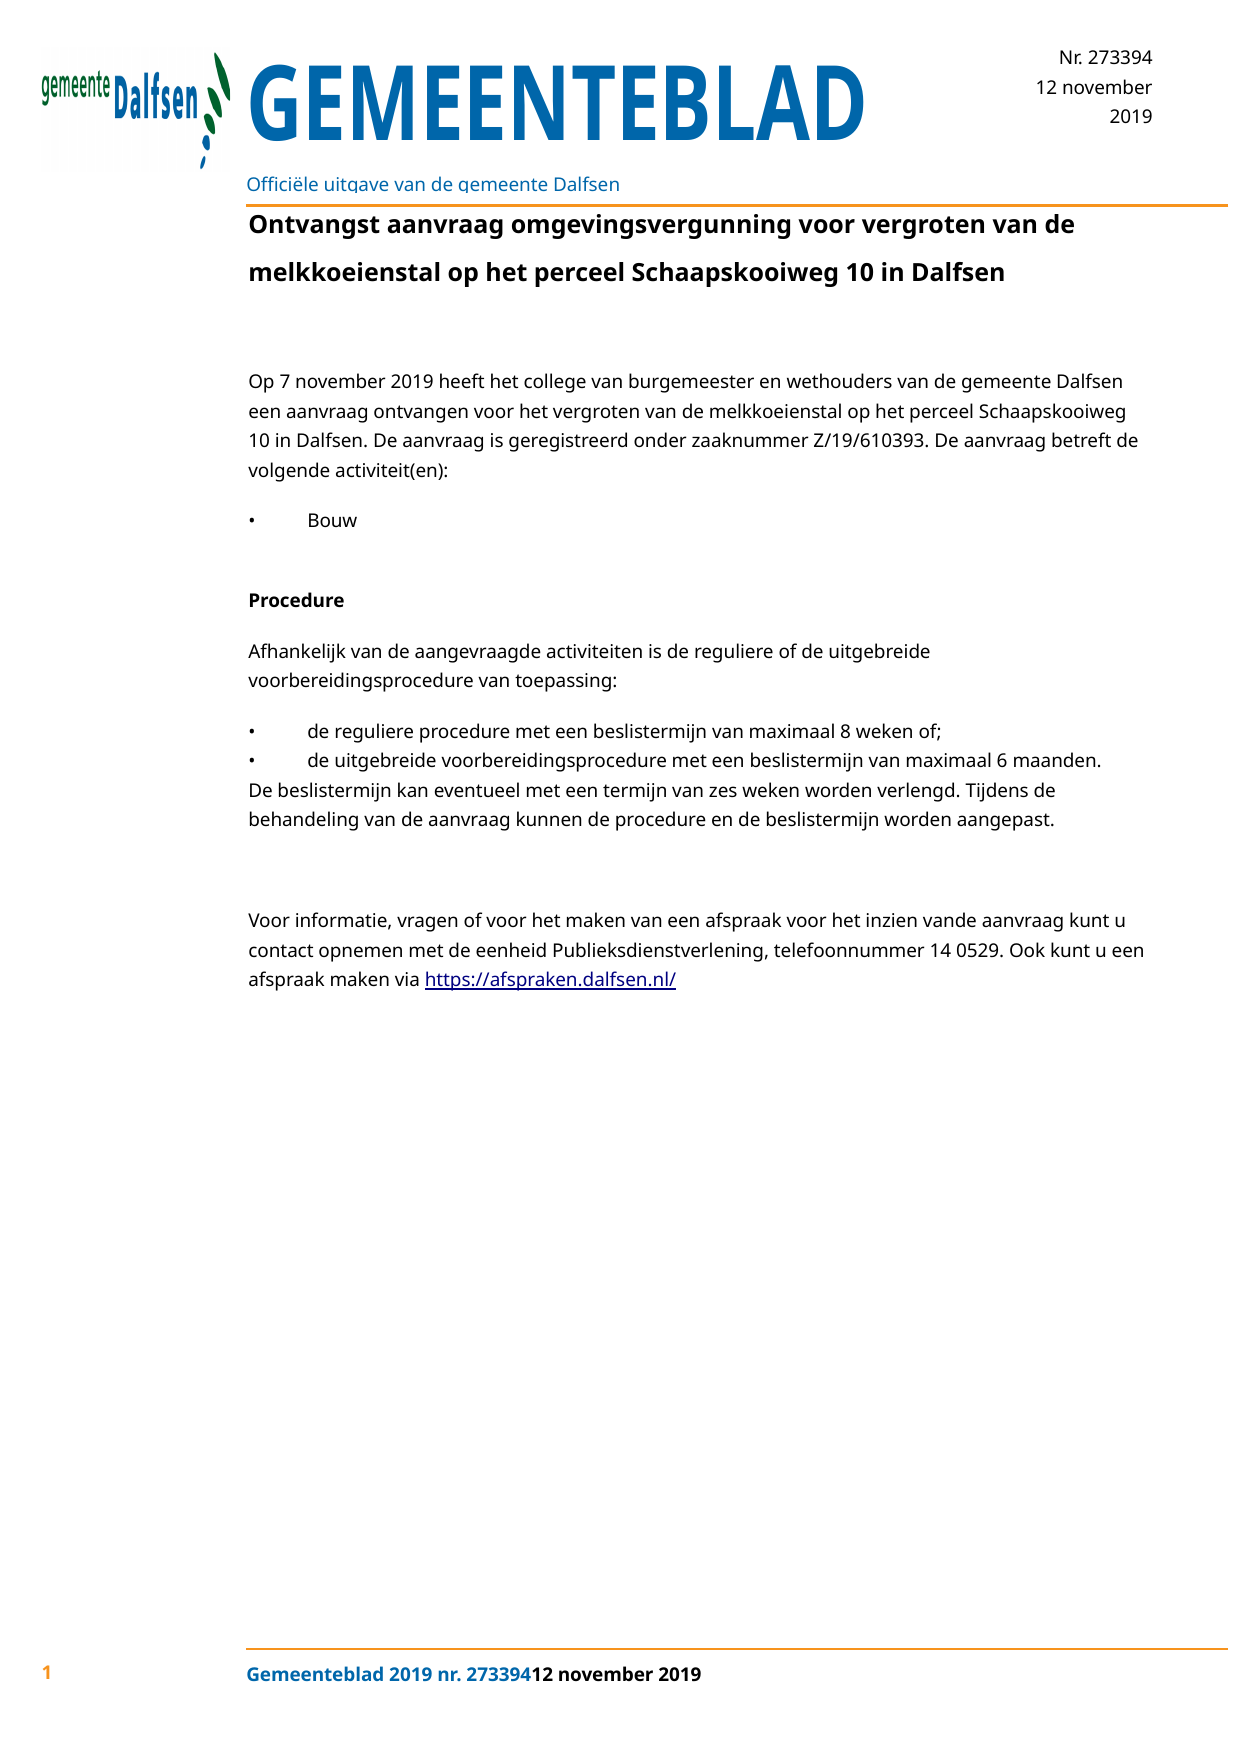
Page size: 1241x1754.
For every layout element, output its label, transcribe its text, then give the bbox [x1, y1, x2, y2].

picture [41, 47, 231, 172]
list de uitgebreide voorbereidingsprocedure met een beslistermijn van maximaal 6 maanden. [248, 747, 1152, 773]
text Op 7 november 2019 heeft het college van burgemeester en wethouders van de gemeente Dalfsen een aanvraag ontvangen voor het vergroten van de melkkoeienstal op het perceel Schaapskooiweg 10 in Dalfsen. De aanvraag is geregistreerd onder zaaknummer Z/19/610393. De aanvraag betreft de volgende activiteit(en): [248, 368, 1152, 483]
text Afhankelijk van de aangevraagde activiteiten is de reguliere of de uitgebreide voorbereidingsprocedure van toepassing: [248, 638, 1152, 693]
list Bouw [248, 507, 1152, 533]
list de reguliere procedure met een beslistermijn van maximaal 8 weken of; [248, 718, 1152, 744]
text Voor informatie, vragen of voor het maken van een afspraak voor het inzien vande aanvraag kunt u contact opnemen met de eenheid Publieksdienstverlening, telefoonnummer 14 0529. Ook kunt u een afspraak maken via https://afspraken.dalfsen.nl/ [248, 907, 1152, 992]
text Ontvangst aanvraag omgevingsvergunning voor vergroten van de melkkoeienstal op het perceel Schaapskooiweg 10 in Dalfsen [248, 207, 1152, 288]
text De beslistermijn kan eventueel met een termijn van zes weken worden verlengd. Tijdens de behandeling van de aanvraag kunnen de procedure en de beslistermijn worden aangepast. [248, 777, 1152, 832]
text Procedure [248, 587, 1152, 613]
